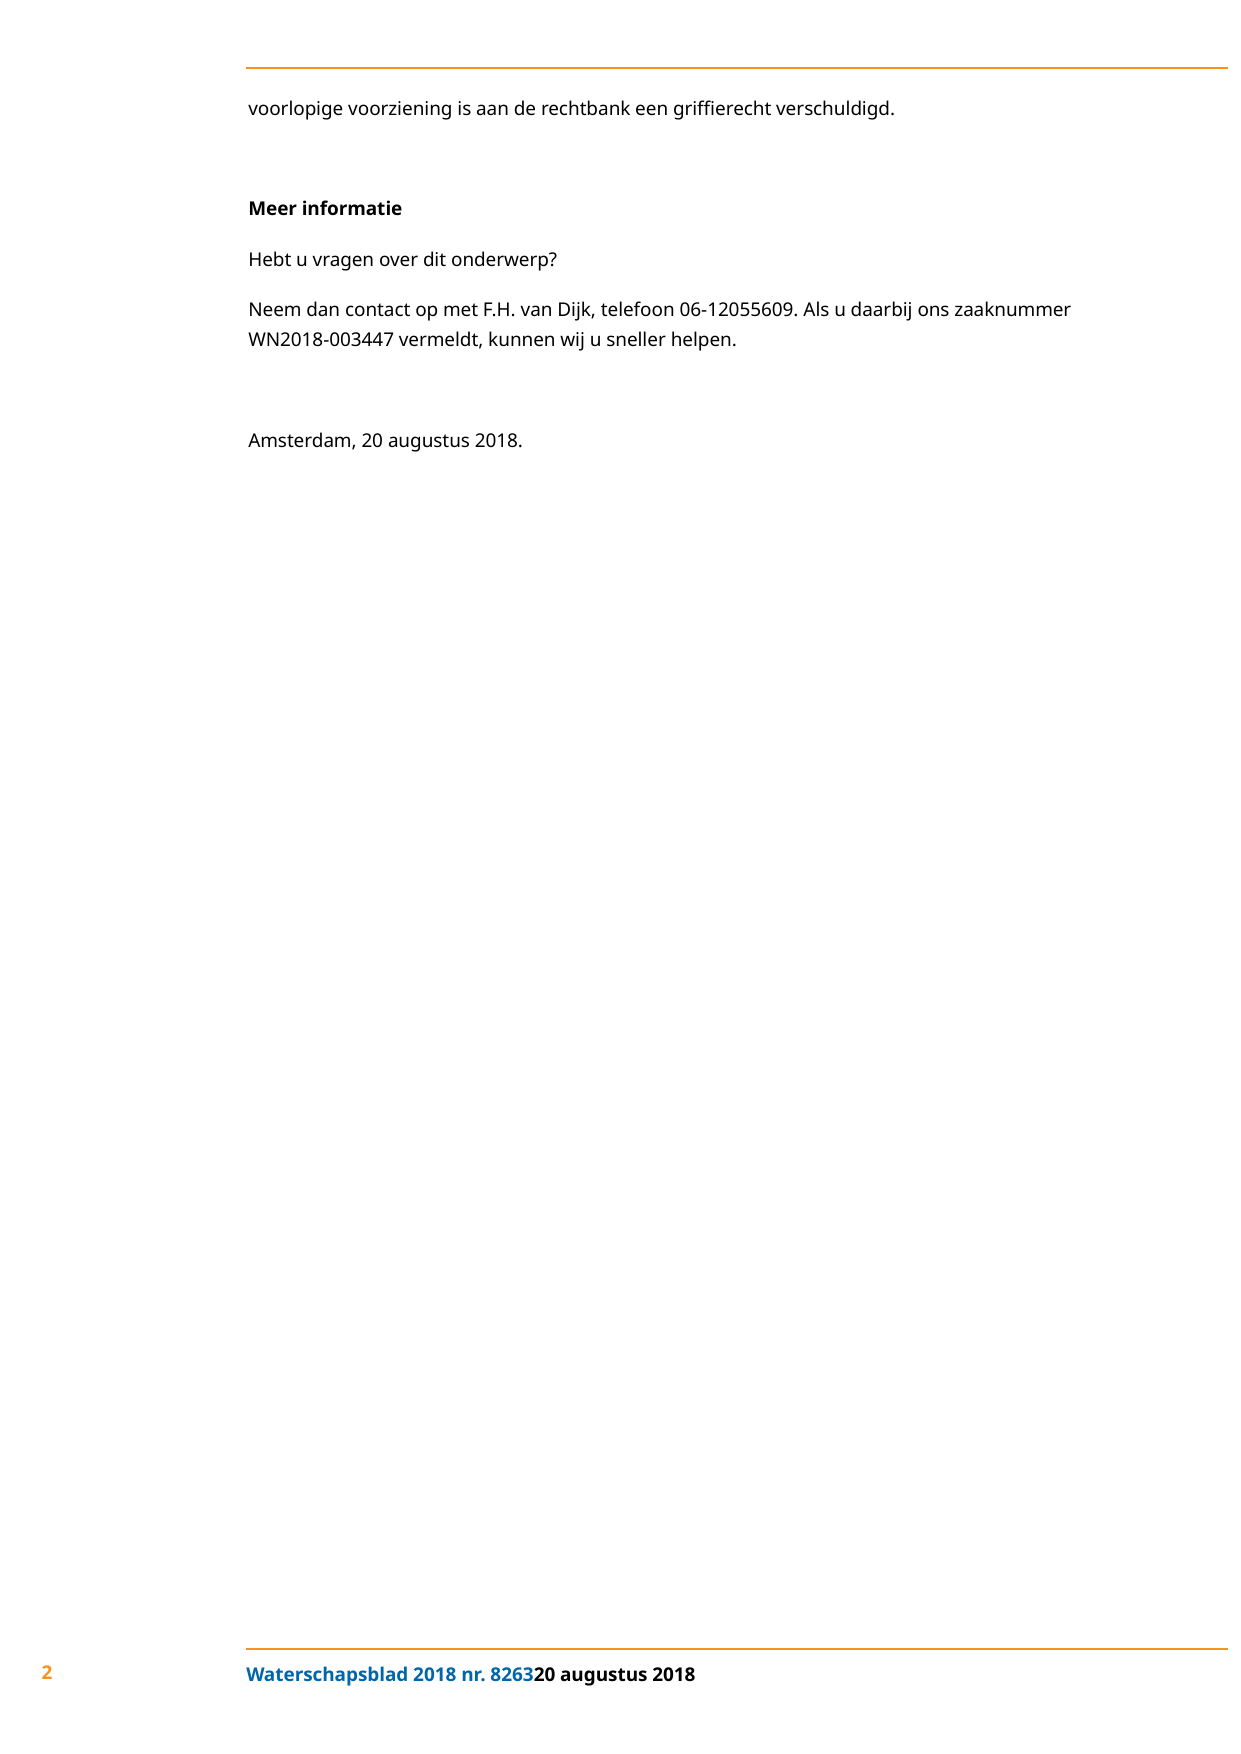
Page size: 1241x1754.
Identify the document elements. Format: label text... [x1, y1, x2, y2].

text Meer informatie [248, 196, 1152, 221]
text Amsterdam, 20 augustus 2018. [248, 427, 1152, 453]
text Neem dan contact op met F.H. van Dijk, telefoon 06-12055609. Als u daarbij ons zaaknummer WN2018-003447 vermeldt, kunnen wij u sneller helpen. [248, 296, 1152, 352]
text Hebt u vragen over dit onderwerp? [248, 246, 1152, 272]
text voorlopige voorziening is aan de rechtbank een griffierecht verschuldigd. [248, 95, 1152, 121]
picture [41, 47, 231, 172]
